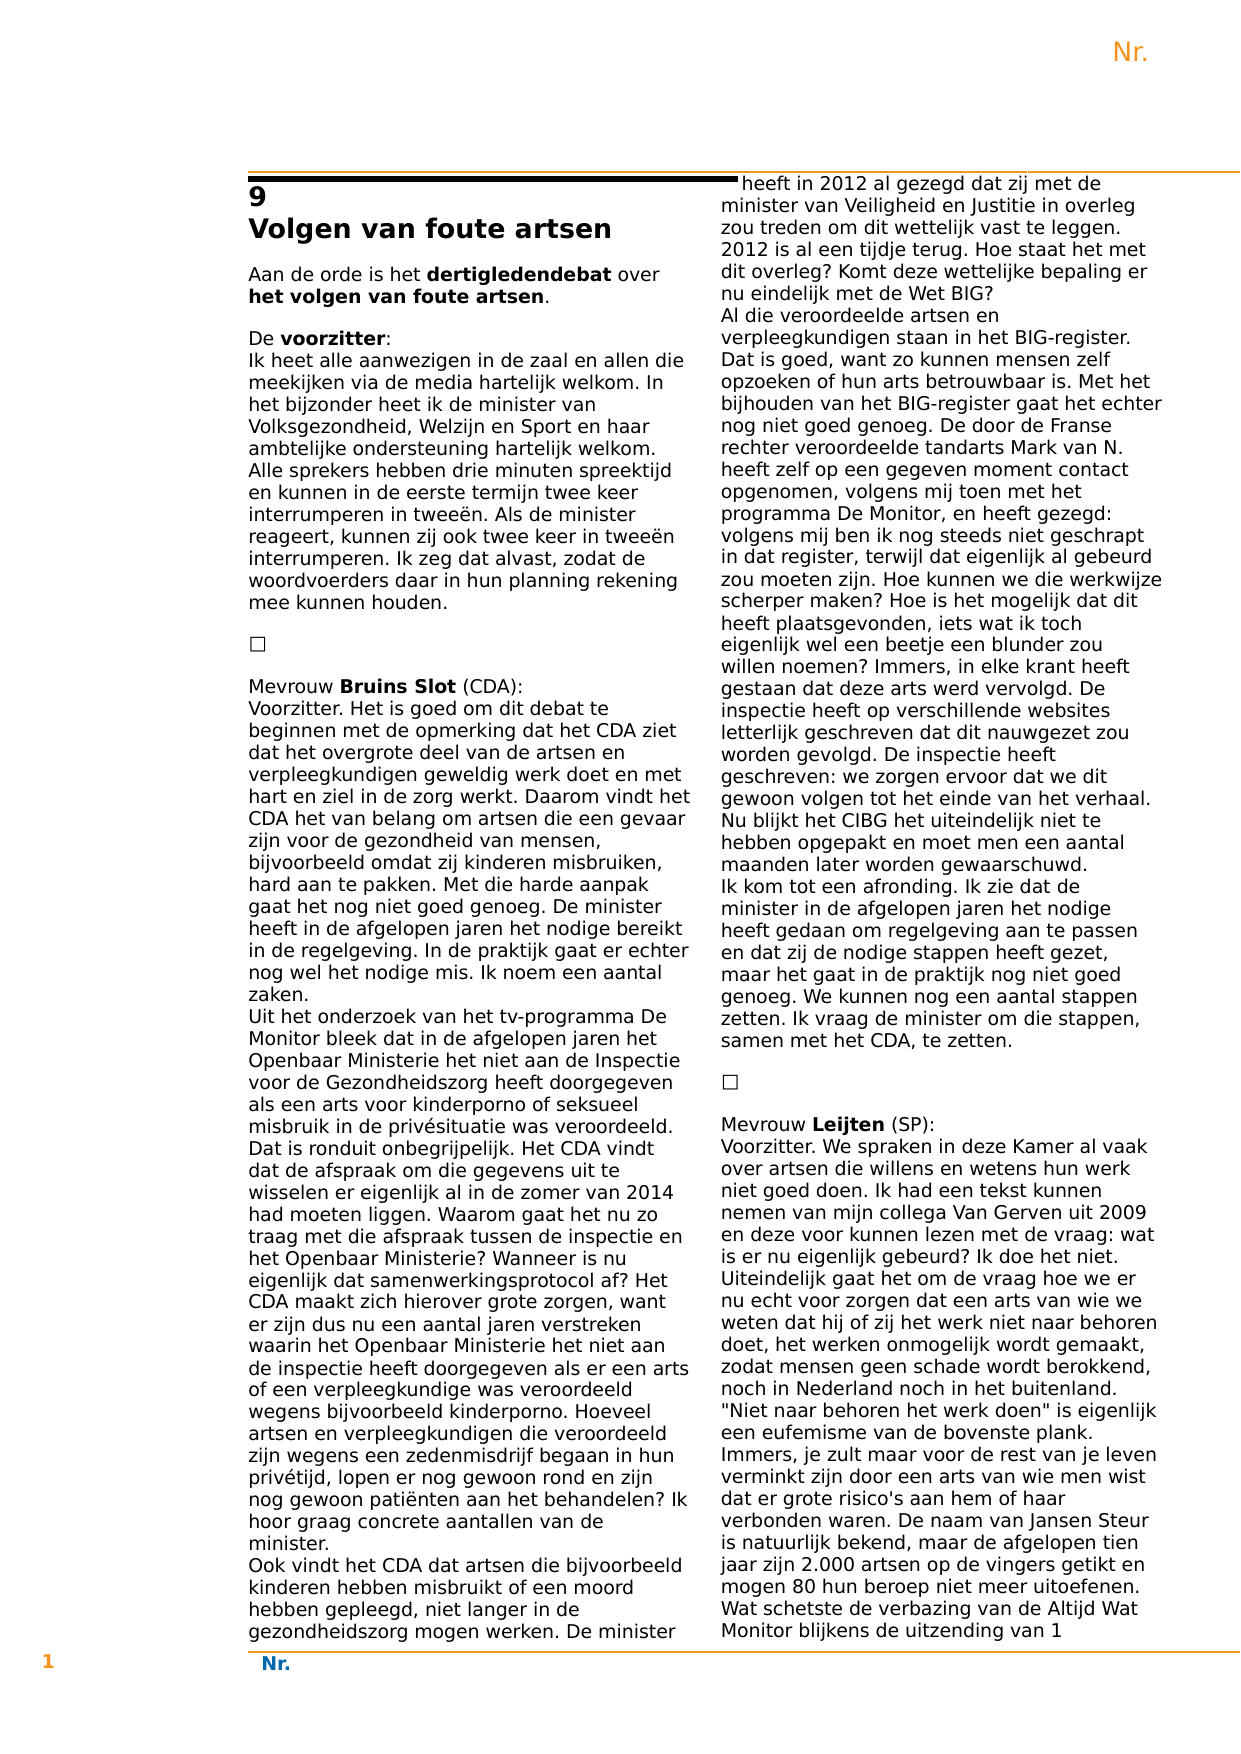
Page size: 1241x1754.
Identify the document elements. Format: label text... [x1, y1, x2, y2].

text Aan de orde is het dertigledendebat over het volgen van foute artsen. [248, 264, 691, 308]
text Mevrouw Bruins Slot (CDA): [248, 676, 691, 698]
text Uit het onderzoek van het tv-programma De Monitor bleek dat in de afgelopen jaren het Openbaar Ministerie het niet aan de Inspectie voor de Gezondheidszorg heeft doorgegeven als een arts voor kinderporno of seksueel misbruik in de privésituatie was veroordeeld. Dat is ronduit onbegrijpelijk. Het CDA vindt dat de afspraak om die gegevens uit te wisselen er eigenlijk al in de zomer van 2014 had moeten liggen. Waarom gaat het nu zo traag met die afspraak tussen de inspectie en het Openbaar Ministerie? Wanneer is nu eigenlijk dat samenwerkingsprotocol af? Het CDA maakt zich hierover grote zorgen, want er zijn dus nu een aantal jaren verstreken waarin het Openbaar Ministerie het niet aan de inspectie heeft doorgegeven als er een arts of een verpleegkundige was veroordeeld wegens bijvoorbeeld kinderporno. Hoeveel artsen en verpleegkundigen die veroordeeld zijn wegens een zedenmisdrijf begaan in hun privétijd, lopen er nog gewoon rond en zijn nog gewoon patiënten aan het behandelen? Ik hoor graag concrete aantallen van de minister. [248, 1006, 691, 1555]
text heeft in 2012 al gezegd dat zij met de minister van Veiligheid en Justitie in overleg zou treden om dit wettelijk vast te leggen. 2012 is al een tijdje terug. Hoe staat het met dit overleg? Komt deze wettelijke bepaling er nu eindelijk met de Wet BIG? [721, 173, 1163, 305]
title 9 Volgen van foute artsen [248, 182, 691, 244]
text Al die veroordeelde artsen en verpleegkundigen staan in het BIG-register. Dat is goed, want zo kunnen mensen zelf opzoeken of hun arts betrouwbaar is. Met het bijhouden van het BIG-register gaat het echter nog niet goed genoeg. De door de Franse rechter veroordeelde tandarts Mark van N. heeft zelf op een gegeven moment contact opgenomen, volgens mij toen met het programma De Monitor, en heeft gezegd: volgens mij ben ik nog steeds niet geschrapt in dat register, terwijl dat eigenlijk al gebeurd zou moeten zijn. Hoe kunnen we die werkwijze scherper maken? Hoe is het mogelijk dat dit heeft plaatsgevonden, iets wat ik toch eigenlijk wel een beetje een blunder zou willen noemen? Immers, in elke krant heeft gestaan dat deze arts werd vervolgd. De inspectie heeft op verschillende websites letterlijk geschreven dat dit nauwgezet zou worden gevolgd. De inspectie heeft geschreven: we zorgen ervoor dat we dit gewoon volgen tot het einde van het verhaal. Nu blijkt het CIBG het uiteindelijk niet te hebben opgepakt en moet men een aantal maanden later worden gewaarschuwd. [721, 305, 1163, 876]
text Ik heet alle aanwezigen in de zaal en allen die meekijken via de media hartelijk welkom. In het bijzonder heet ik de minister van Volksgezondheid, Welzijn en Sport en haar ambtelijke ondersteuning hartelijk welkom. Alle sprekers hebben drie minuten spreektijd en kunnen in de eerste termijn twee keer interrumperen in tweeën. Als de minister reageert, kunnen zij ook twee keer in tweeën interrumperen. Ik zeg dat alvast, zodat de woordvoerders daar in hun planning rekening mee kunnen houden. [248, 350, 691, 614]
text Ook vindt het CDA dat artsen die bijvoorbeeld kinderen hebben misbruikt of een moord hebben gepleegd, niet langer in de gezondheidszorg mogen werken. De minister [248, 1555, 691, 1643]
text ⬜ [248, 634, 691, 656]
text De voorzitter: [248, 328, 691, 350]
text "Niet naar behoren het werk doen" is eigenlijk een eufemisme van de bovenste plank. Immers, je zult maar voor de rest van je leven verminkt zijn door een arts van wie men wist dat er grote risico's aan hem of haar verbonden waren. De naam van Jansen Steur is natuurlijk bekend, maar de afgelopen tien jaar zijn 2.000 artsen op de vingers getikt en mogen 80 hun beroep niet meer uitoefenen. Wat schetste de verbazing van de Altijd Wat Monitor blijkens de uitzending van 1 [721, 1400, 1163, 1641]
text ⬜ [721, 1072, 1163, 1094]
text Mevrouw Leijten (SP): [721, 1114, 1163, 1136]
text Ik kom tot een afronding. Ik zie dat de minister in de afgelopen jaren het nodige heeft gedaan om regelgeving aan te passen en dat zij de nodige stappen heeft gezet, maar het gaat in de praktijk nog niet goed genoeg. We kunnen nog een aantal stappen zetten. Ik vraag de minister om die stappen, samen met het CDA, te zetten. [721, 876, 1163, 1052]
text Voorzitter. We spraken in deze Kamer al vaak over artsen die willens en wetens hun werk niet goed doen. Ik had een tekst kunnen nemen van mijn collega Van Gerven uit 2009 en deze voor kunnen lezen met de vraag: wat is er nu eigenlijk gebeurd? Ik doe het niet. Uiteindelijk gaat het om de vraag hoe we er nu echt voor zorgen dat een arts van wie we weten dat hij of zij het werk niet naar behoren doet, het werken onmogelijk wordt gemaakt, zodat mensen geen schade wordt berokkend, noch in Nederland noch in het buitenland. [721, 1136, 1163, 1400]
text Voorzitter. Het is goed om dit debat te beginnen met de opmerking dat het CDA ziet dat het overgrote deel van de artsen en verpleegkundigen geweldig werk doet en met hart en ziel in de zorg werkt. Daarom vindt het CDA het van belang om artsen die een gevaar zijn voor de gezondheid van mensen, bijvoorbeeld omdat zij kinderen misbruiken, hard aan te pakken. Met die harde aanpak gaat het nog niet goed genoeg. De minister heeft in de afgelopen jaren het nodige bereikt in de regelgeving. In de praktijk gaat er echter nog wel het nodige mis. Ik noem een aantal zaken. [248, 698, 691, 1006]
